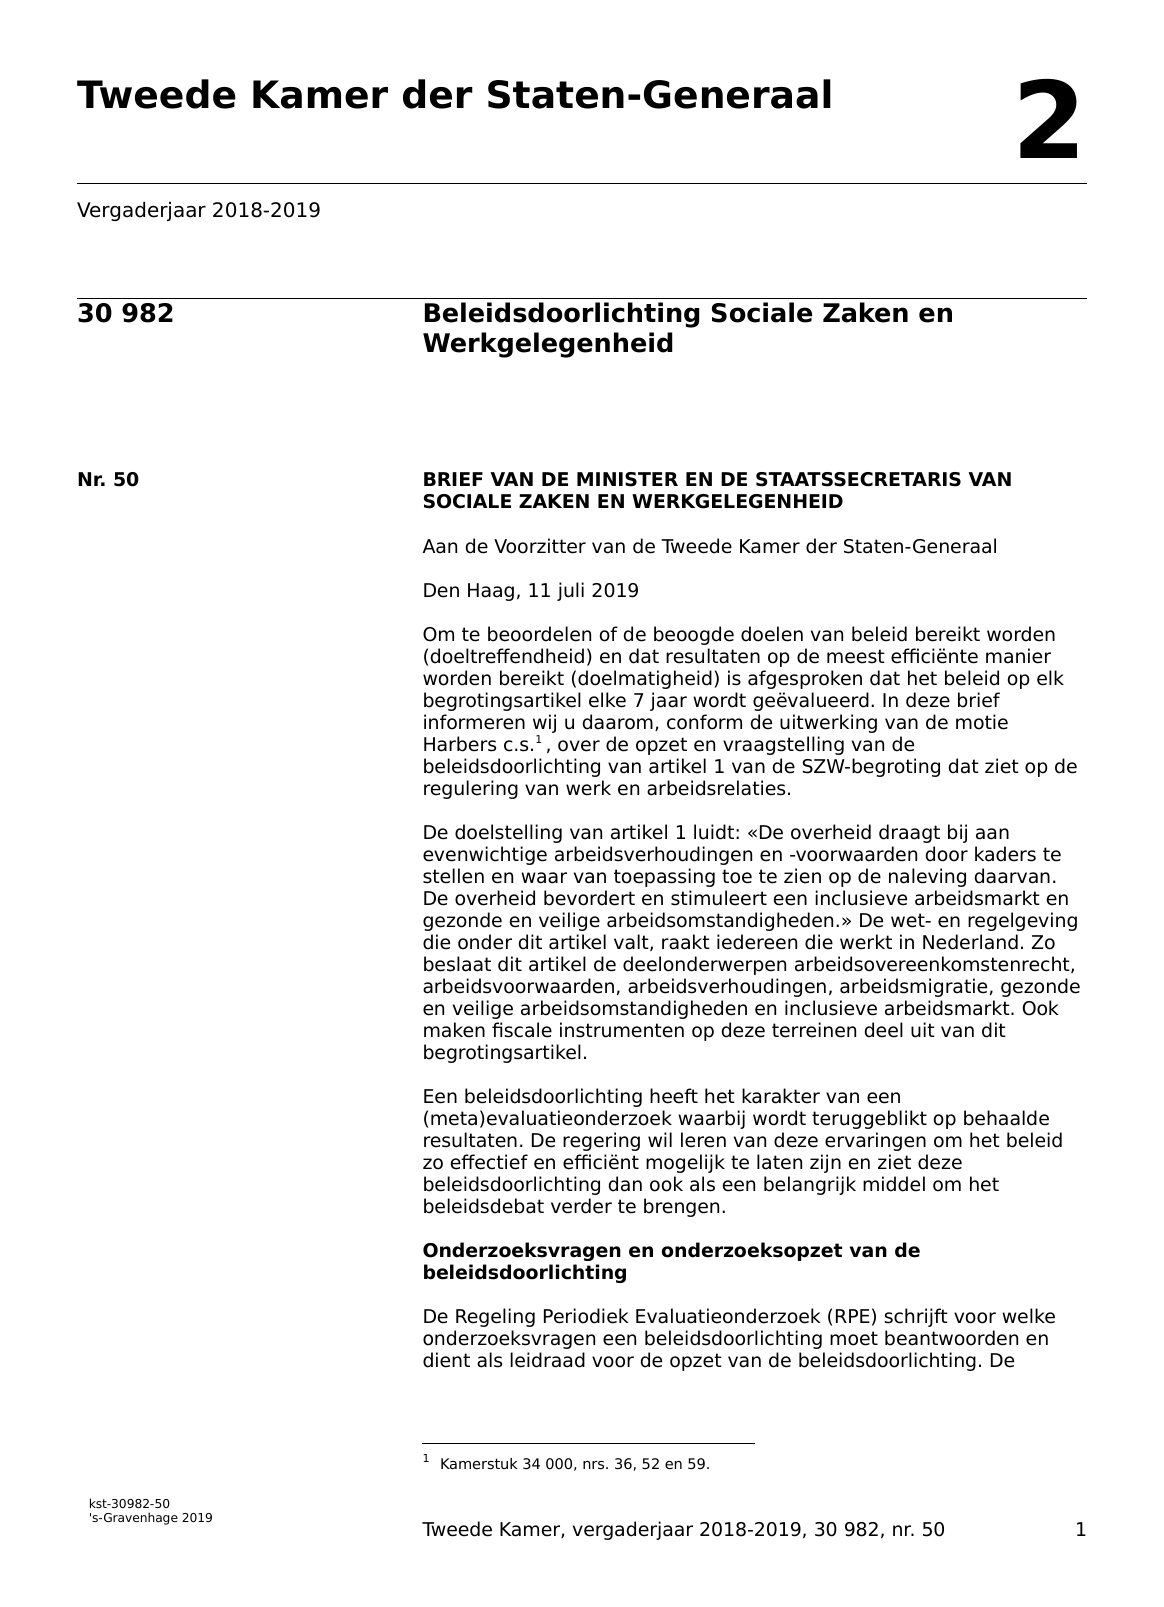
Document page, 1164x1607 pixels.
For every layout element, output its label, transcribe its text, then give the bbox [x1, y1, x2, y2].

text De Regeling Periodiek Evaluatieonderzoek (RPE) schrijft voor welke onderzoeksvragen een beleidsdoorlichting moet beantwoorden en dient als leidraad voor de opzet van de beleidsdoorlichting. De [422, 1306, 1087, 1372]
table_header Tweede Kamer der Staten-Generaal [77, 59, 886, 183]
text 's-Gravenhage 2019 [88, 1511, 323, 1525]
subtitle 30 982 Beleidsdoorlichting Sociale Zaken en Werkgelegenheid [77, 299, 1087, 358]
text De doelstelling van artikel 1 luidt: «De overheid draagt bij aan evenwichtige arbeidsverhoudingen en -voorwaarden door kaders te stellen en waar van toepassing toe te zien op de naleving daarvan. De overheid bevordert en stimuleert een inclusieve arbeidsmarkt en gezonde en veilige arbeidsomstandigheden.» De wet- en regelgeving die onder dit artikel valt, raakt iedereen die werkt in Nederland. Zo beslaat dit artikel de deelonderwerpen arbeidsovereenkomstenrecht, arbeidsvoorwaarden, arbeidsverhoudingen, arbeidsmigratie, gezonde en veilige arbeidsomstandigheden en inclusieve arbeidsmarkt. Ook maken fiscale instrumenten op deze terreinen deel uit van dit begrotingsartikel. [422, 822, 1087, 1064]
table_header 2 [886, 59, 1087, 183]
table_cell Vergaderjaar 2018-2019 [77, 184, 1087, 298]
text Den Haag, 11 juli 2019 [422, 580, 1087, 602]
text Een beleidsdoorlichting heeft het karakter van een (meta)evaluatieonderzoek waarbij wordt teruggeblikt op behaalde resultaten. De regering wil leren van deze ervaringen om het beleid zo effectief en efficiënt mogelijk te laten zijn en ziet deze beleidsdoorlichting dan ook als een belangrijk middel om het beleidsdebat verder te brengen. [422, 1086, 1087, 1218]
text kst-30982-50 [88, 1497, 323, 1511]
subtitle Onderzoeksvragen en onderzoeksopzet van de beleidsdoorlichting [422, 1240, 1087, 1284]
subtitle Nr. 50 BRIEF VAN DE MINISTER EN DE STAATSSECRETARIS VAN SOCIALE ZAKEN EN WERKGELEGENHEID [77, 469, 1087, 513]
text Aan de Voorzitter van de Tweede Kamer der Staten-Generaal [422, 536, 1087, 557]
text Om te beoordelen of de beoogde doelen van beleid bereikt worden (doeltreffendheid) en dat resultaten op de meest efficiënte manier worden bereikt (doelmatigheid) is afgesproken dat het beleid op elk begrotingsartikel elke 7 jaar wordt geëvalueerd. In deze brief informeren wij u daarom, conform de uitwerking van de motie Harbers c.s., over de opzet en vraagstelling van de beleidsdoorlichting van artikel 1 van de SZW-begroting dat ziet op de regulering van werk en arbeidsrelaties. [422, 624, 1087, 800]
text Kamerstuk 34 000, nrs. 36, 52 en 59. [422, 1452, 1087, 1474]
